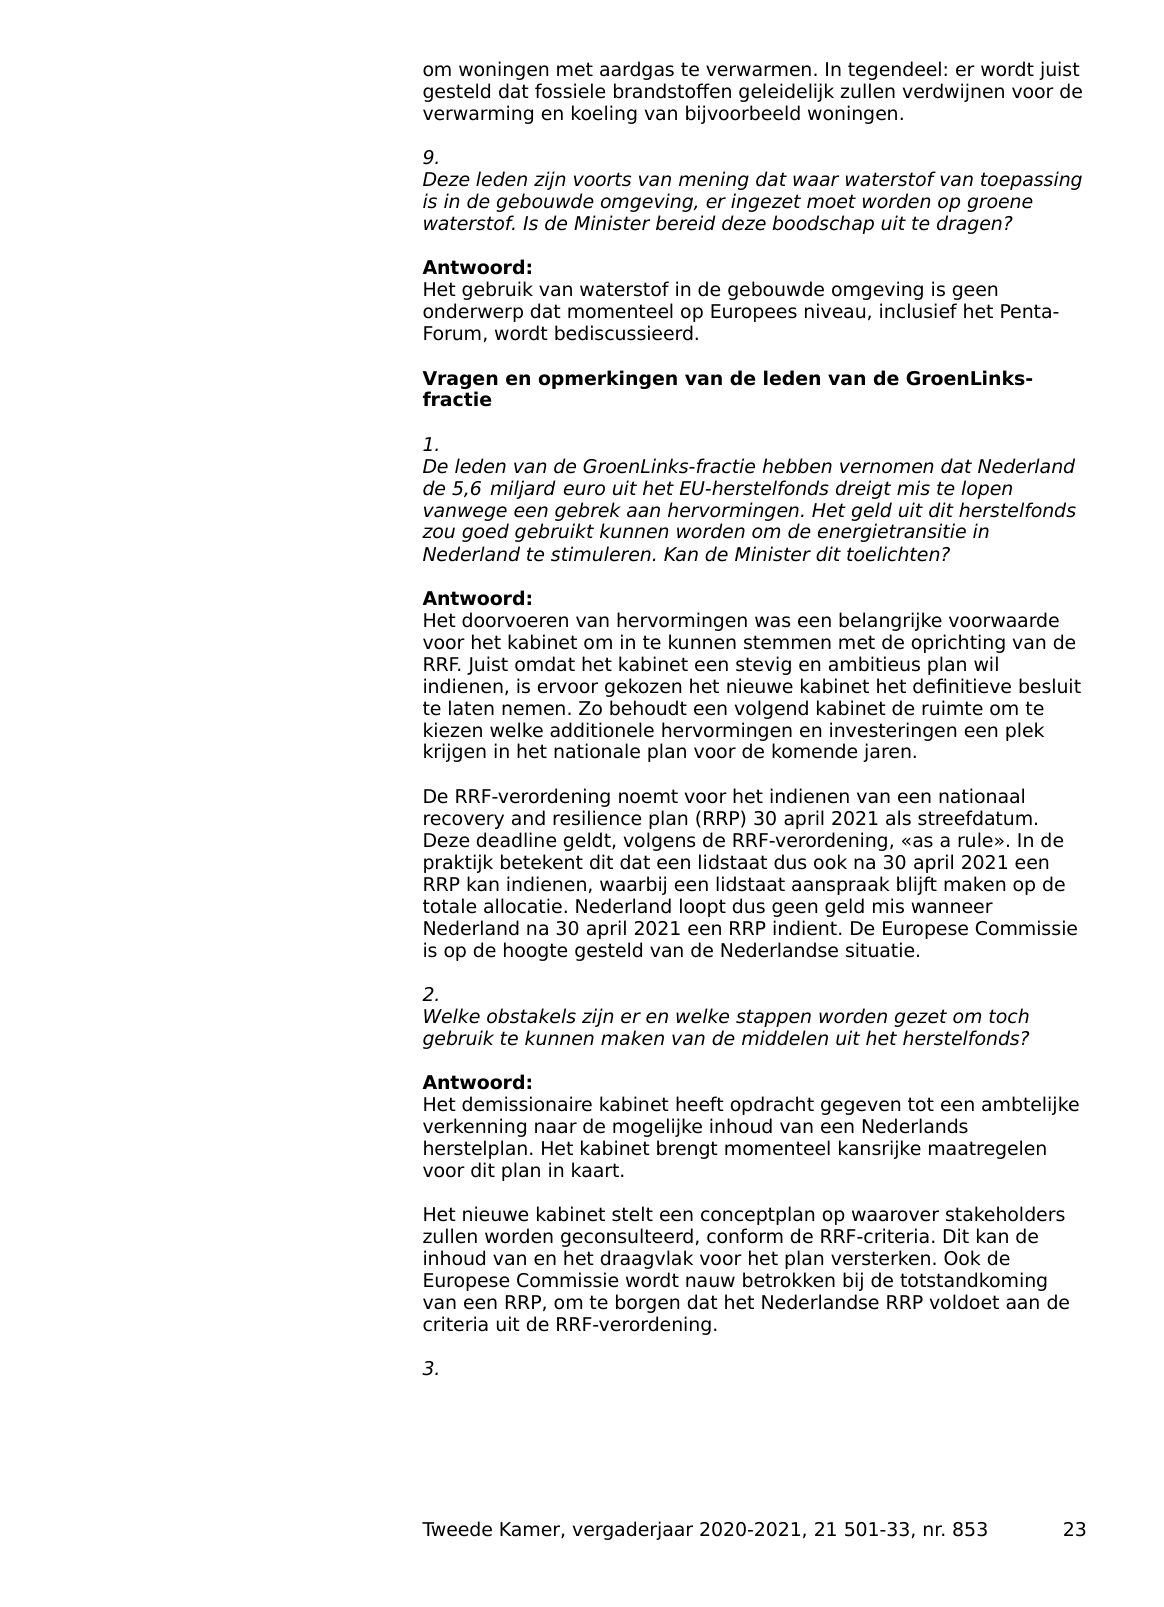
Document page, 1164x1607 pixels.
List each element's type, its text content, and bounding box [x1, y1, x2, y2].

text Welke obstakels zijn er en welke stappen worden gezet om toch gebruik te kunnen maken van de middelen uit het herstelfonds? [422, 1006, 1087, 1049]
subtitle Antwoord: [422, 588, 1087, 609]
text 9. [422, 147, 1087, 169]
text Het gebruik van waterstof in de gebouwde omgeving is geen onderwerp dat momenteel op Europees niveau, inclusief het Penta-Forum, wordt bediscussieerd. [422, 279, 1087, 345]
text 3. [422, 1358, 1087, 1380]
subtitle Vragen en opmerkingen van de leden van de GroenLinks-fractie [422, 367, 1087, 411]
text Het doorvoeren van hervormingen was een belangrijke voorwaarde voor het kabinet om in te kunnen stemmen met de oprichting van de RRF. Juist omdat het kabinet een stevig en ambitieus plan wil indienen, is ervoor gekozen het nieuwe kabinet het definitieve besluit te laten nemen. Zo behoudt een volgend kabinet de ruimte om te kiezen welke additionele hervormingen en investeringen een plek krijgen in het nationale plan voor de komende jaren. [422, 609, 1087, 763]
text Het nieuwe kabinet stelt een conceptplan op waarover stakeholders zullen worden geconsulteerd, conform de RRF-criteria. Dit kan de inhoud van en het draagvlak voor het plan versterken. Ook de Europese Commissie wordt nauw betrokken bij de totstandkoming van een RRP, om te borgen dat het Nederlandse RRP voldoet aan de criteria uit de RRF-verordening. [422, 1204, 1087, 1336]
text 1. [422, 433, 1087, 456]
subtitle Antwoord: [422, 1072, 1087, 1094]
text Deze leden zijn voorts van mening dat waar waterstof van toepassing is in de gebouwde omgeving, er ingezet moet worden op groene waterstof. Is de Minister bereid deze boodschap uit te dragen? [422, 169, 1087, 235]
text De RRF-verordening noemt voor het indienen van een nationaal recovery and resilience plan (RRP) 30 april 2021 als streefdatum. Deze deadline geldt, volgens de RRF-verordening, «as a rule». In de praktijk betekent dit dat een lidstaat dus ook na 30 april 2021 een RRP kan indienen, waarbij een lidstaat aanspraak blijft maken op de totale allocatie. Nederland loopt dus geen geld mis wanneer Nederland na 30 april 2021 een RRP indient. De Europese Commissie is op de hoogte gesteld van de Nederlandse situatie. [422, 786, 1087, 961]
text Het demissionaire kabinet heeft opdracht gegeven tot een ambtelijke verkenning naar de mogelijke inhoud van een Nederlands herstelplan. Het kabinet brengt momenteel kansrijke maatregelen voor dit plan in kaart. [422, 1094, 1087, 1182]
text De leden van de GroenLinks-fractie hebben vernomen dat Nederland de 5,6 miljard euro uit het EU-herstelfonds dreigt mis te lopen vanwege een gebrek aan hervormingen. Het geld uit dit herstelfonds zou goed gebruikt kunnen worden om de energietransitie in Nederland te stimuleren. Kan de Minister dit toelichten? [422, 456, 1087, 565]
text om woningen met aardgas te verwarmen. In tegendeel: er wordt juist gesteld dat fossiele brandstoffen geleidelijk zullen verdwijnen voor de verwarming en koeling van bijvoorbeeld woningen. [422, 59, 1087, 125]
subtitle Antwoord: [422, 257, 1087, 279]
text 2. [422, 984, 1087, 1006]
